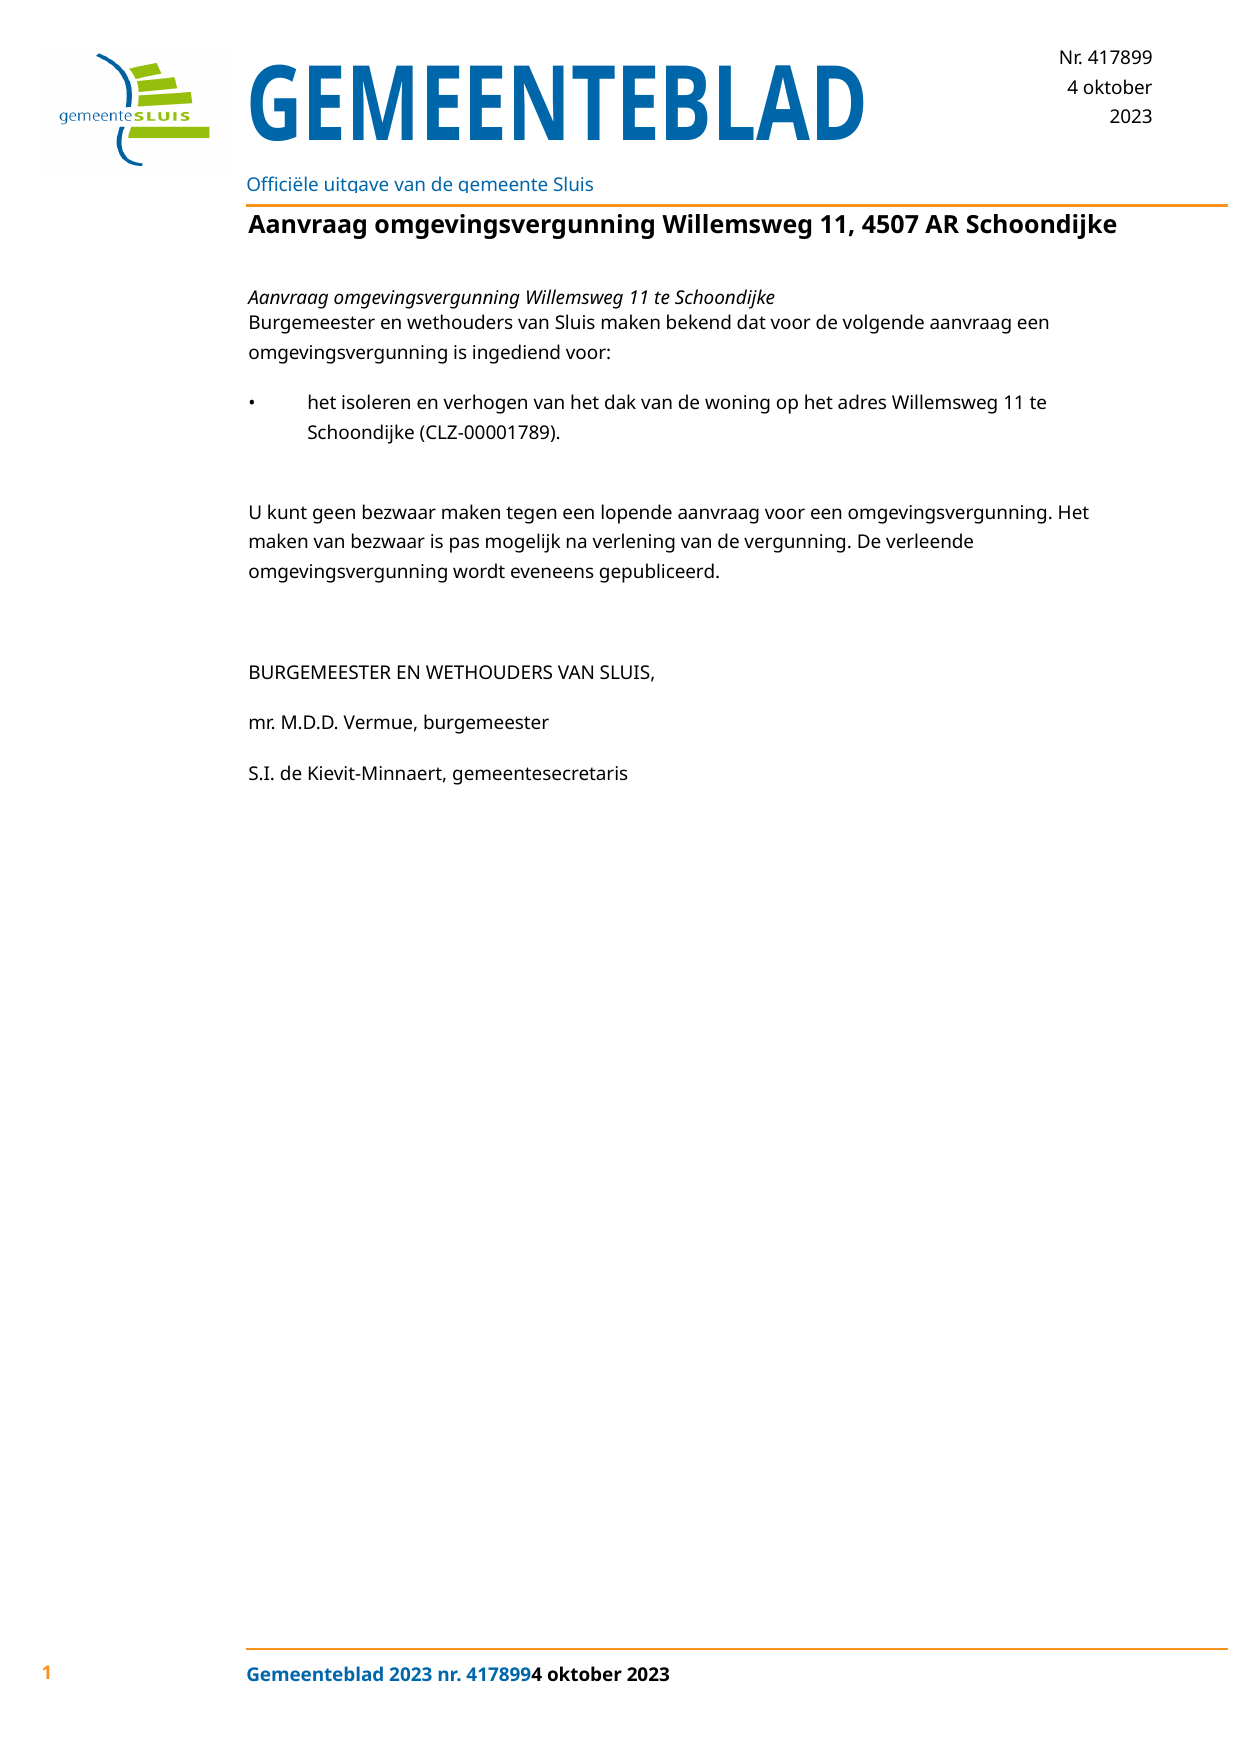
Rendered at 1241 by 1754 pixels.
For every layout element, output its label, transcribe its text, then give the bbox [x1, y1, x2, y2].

picture [41, 47, 231, 172]
text mr. M.D.D. Vermue, burgemeester [248, 709, 1152, 735]
text U kunt geen bezwaar maken tegen een lopende aanvraag voor een omgevingsvergunning. Het maken van bezwaar is pas mogelijk na verlening van de vergunning. De verleende omgevingsvergunning wordt eveneens gepubliceerd. [248, 499, 1152, 584]
text Aanvraag omgevingsvergunning Willemsweg 11, 4507 AR Schoondijke [248, 207, 1152, 241]
text Aanvraag omgevingsvergunning Willemsweg 11 te Schoondijke [248, 284, 1152, 309]
list het isoleren en verhogen van het dak van de woning op het adres Willemsweg 11 te Schoondijke (CLZ-00001789). [248, 389, 1152, 445]
text Burgemeester en wethouders van Sluis maken bekend dat voor de volgende aanvraag een omgevingsvergunning is ingediend voor: [248, 309, 1152, 365]
text BURGEMEESTER EN WETHOUDERS VAN SLUIS, [248, 659, 1152, 685]
text S.I. de Kievit-Minnaert, gemeentesecretaris [248, 760, 1152, 786]
